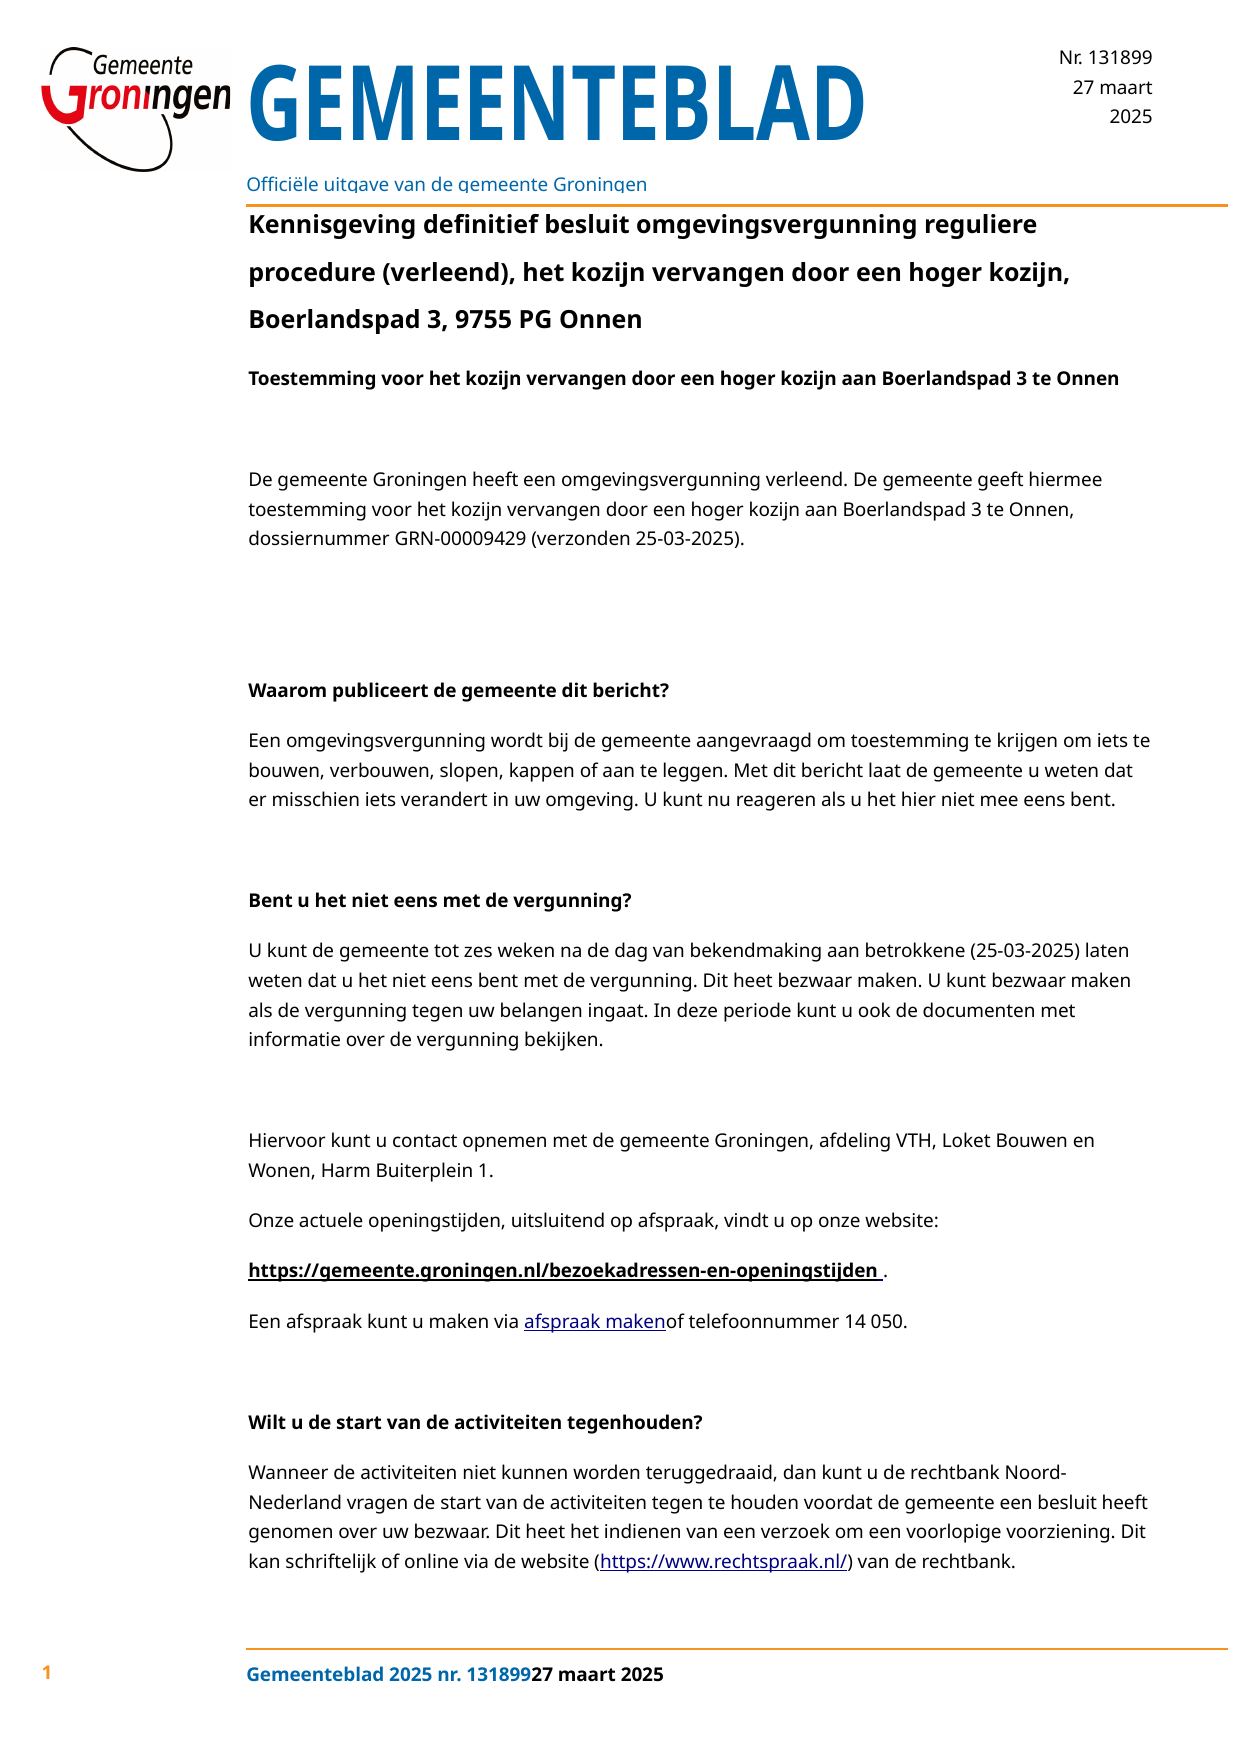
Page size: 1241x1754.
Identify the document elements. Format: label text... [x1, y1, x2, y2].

text De gemeente Groningen heeft een omgevingsvergunning verleend. De gemeente geeft hiermee toestemming voor het kozijn vervangen door een hoger kozijn aan Boerlandspad 3 te Onnen, dossiernummer GRN-00009429 (verzonden 25-03-2025). [248, 466, 1152, 551]
text Onze actuele openingstijden, uitsluitend op afspraak, vindt u op onze website: [248, 1207, 1152, 1233]
text Bent u het niet eens met de vergunning? [248, 887, 1152, 913]
text Een omgevingsvergunning wordt bij de gemeente aangevraagd om toestemming te krijgen om iets te bouwen, verbouwen, slopen, kappen of aan te leggen. Met dit bericht laat de gemeente u weten dat er misschien iets verandert in uw omgeving. U kunt nu reageren als u het hier niet mee eens bent. [248, 727, 1152, 812]
picture [41, 47, 231, 172]
text Wanneer de activiteiten niet kunnen worden teruggedraaid, dan kunt u de rechtbank Noord-Nederland vragen de start van de activiteiten tegen te houden voordat de gemeente een besluit heeft genomen over uw bezwaar. Dit heet het indienen van een verzoek om een voorlopige voorziening. Dit kan schriftelijk of online via de website (https://www.rechtspraak.nl/) van de rechtbank. [248, 1459, 1152, 1574]
text Wilt u de start van de activiteiten tegenhouden? [248, 1409, 1152, 1434]
text U kunt de gemeente tot zes weken na de dag van bekendmaking aan betrokkene (25-03-2025) laten weten dat u het niet eens bent met de vergunning. Dit heet bezwaar maken. U kunt bezwaar maken als de vergunning tegen uw belangen ingaat. In deze periode kunt u ook de documenten met informatie over de vergunning bekijken. [248, 938, 1152, 1052]
text Toestemming voor het kozijn vervangen door een hoger kozijn aan Boerlandspad 3 te Onnen [248, 366, 1152, 391]
text https://gemeente.groningen.nl/bezoekadressen-en-openingstijden . [248, 1258, 1152, 1283]
text Waarom publiceert de gemeente dit bericht? [248, 677, 1152, 702]
text Een afspraak kunt u maken via afspraak makenof telefoonnummer 14 050. [248, 1308, 1152, 1334]
text Kennisgeving definitief besluit omgevingsvergunning reguliere procedure (verleend), het kozijn vervangen door een hoger kozijn, Boerlandspad 3, 9755 PG Onnen [248, 207, 1152, 336]
text Hiervoor kunt u contact opnemen met de gemeente Groningen, afdeling VTH, Loket Bouwen en Wonen, Harm Buiterplein 1. [248, 1127, 1152, 1182]
